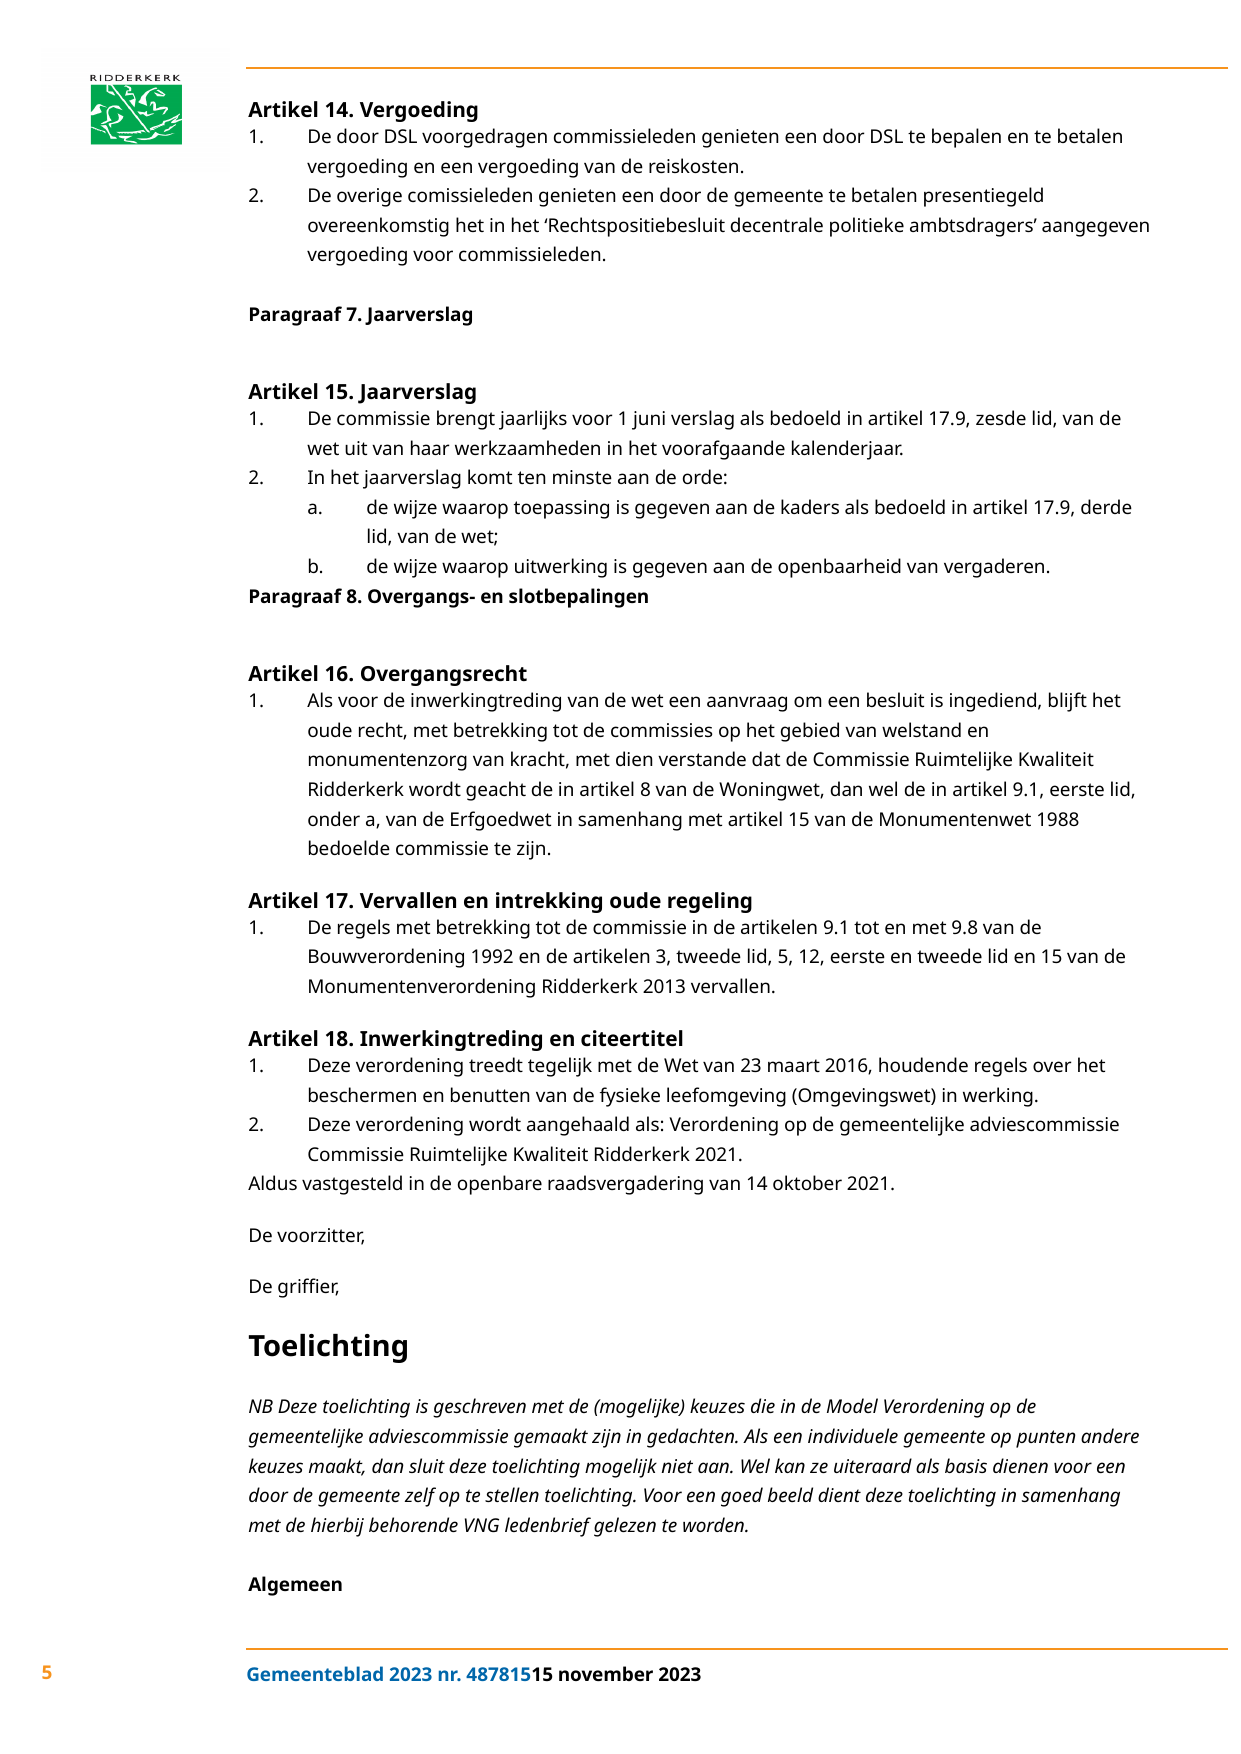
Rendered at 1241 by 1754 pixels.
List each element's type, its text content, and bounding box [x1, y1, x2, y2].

text Toelichting [248, 1325, 1152, 1364]
text Artikel 17. Vervallen en intrekking oude regeling [248, 886, 1152, 914]
text NB Deze toelichting is geschreven met de (mogelijke) keuzes die in de Model Verordening op de gemeentelijke adviescommissie gemaakt zijn in gedachten. Als een individuele gemeente op punten andere keuzes maakt, dan sluit deze toelichting mogelijk niet aan. Wel kan ze uiteraard als basis dienen voor een door de gemeente zelf op te stellen toelichting. Voor een goed beeld dient deze toelichting in samenhang met de hierbij behorende VNG ledenbrief gelezen te worden. [248, 1394, 1152, 1538]
list De regels met betrekking tot de commissie in de artikelen 9.1 tot en met 9.8 van de Bouwverordening 1992 en de artikelen 3, tweede lid, 5, 12, eerste en tweede lid en 15 van de Monumentenverordening Ridderkerk 2013 vervallen. [248, 914, 1152, 999]
text Aldus vastgesteld in de openbare raadsvergadering van 14 oktober 2021. [248, 1171, 1152, 1196]
list Als voor de inwerkingtreding van de wet een aanvraag om een besluit is ingediend, blijft het oude recht, met betrekking tot de commissies op het gebied van welstand en monumentenzorg van kracht, met dien verstande dat de Commissie Ruimtelijke Kwaliteit Ridderkerk wordt geacht de in artikel 8 van de Woningwet, dan wel de in artikel 9.1, eerste lid, onder a, van de Erfgoedwet in samenhang met artikel 15 van de Monumentenwet 1988 bedoelde commissie te zijn. [248, 687, 1152, 861]
list De commissie brengt jaarlijks voor 1 juni verslag als bedoeld in artikel 17.9, zesde lid, van de wet uit van haar werkzaamheden in het voorafgaande kalenderjaar. [248, 405, 1152, 461]
text Paragraaf 8. Overgangs- en slotbepalingen [248, 583, 1152, 608]
list De overige comissieleden genieten een door de gemeente te betalen presentiegeld overeenkomstig het in het ‘Rechtspositiebesluit decentrale politieke ambtsdragers’ aangegeven vergoeding voor commissieleden. [248, 182, 1152, 267]
list Deze verordening wordt aangehaald als: Verordening op de gemeentelijke adviescommissie Commissie Ruimtelijke Kwaliteit Ridderkerk 2021. [248, 1111, 1152, 1167]
text Artikel 18. Inwerkingtreding en citeertitel [248, 1024, 1152, 1052]
list de wijze waarop toepassing is gegeven aan de kaders als bedoeld in artikel 17.9, derde lid, van de wet; [307, 494, 1152, 549]
text De griffier, [248, 1273, 1152, 1299]
text Paragraaf 7. Jaarverslag [248, 301, 1152, 326]
list De door DSL voorgedragen commissieleden genieten een door DSL te bepalen en te betalen vergoeding en een vergoeding van de reiskosten. [248, 123, 1152, 178]
list de wijze waarop uitwerking is gegeven aan de openbaarheid van vergaderen. [307, 553, 1152, 579]
text Artikel 14. Vergoeding [248, 95, 1152, 123]
list Deze verordening treedt tegelijk met de Wet van 23 maart 2016, houdende regels over het beschermen en benutten van de fysieke leefomgeving (Omgevingswet) in werking. [248, 1052, 1152, 1107]
list In het jaarverslag komt ten minste aan de orde: [248, 464, 1152, 490]
text Algemeen [248, 1571, 1152, 1597]
text De voorzitter, [248, 1222, 1152, 1248]
picture [41, 47, 231, 172]
text Artikel 16. Overgangsrecht [248, 659, 1152, 687]
text Artikel 15. Jaarverslag [248, 377, 1152, 405]
